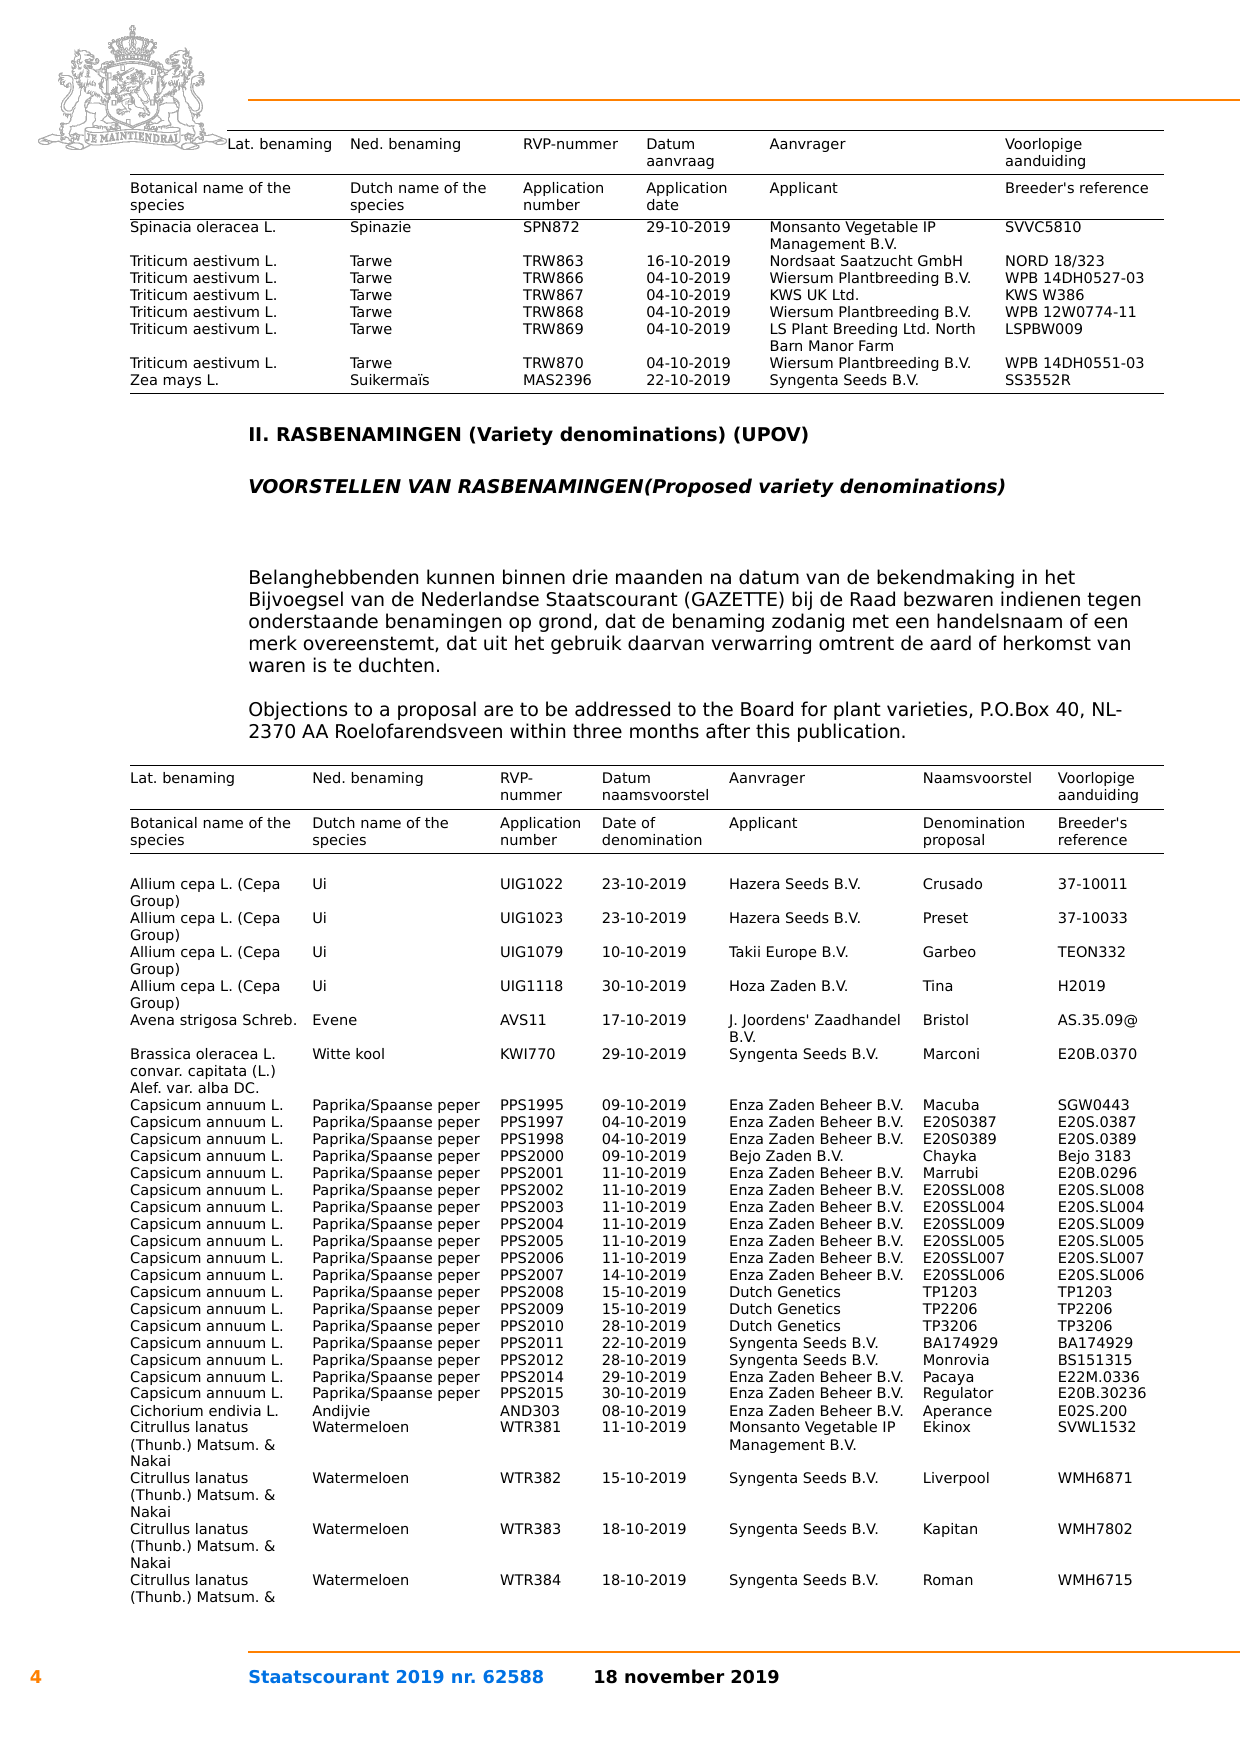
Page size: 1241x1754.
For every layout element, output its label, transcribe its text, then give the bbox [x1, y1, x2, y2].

table_cell PPS2014 [494, 1369, 596, 1385]
table_cell Bejo Zaden B.V. [723, 1148, 917, 1165]
table_cell 09-10-2019 [596, 1097, 723, 1114]
table_cell 29-10-2019 [596, 1369, 723, 1385]
table_cell Paprika/Spaanse peper [306, 1385, 494, 1402]
table_cell Enza Zaden Beheer B.V. [723, 1097, 917, 1114]
table_cell Spinazie [344, 220, 517, 253]
table_cell SPN872 [517, 220, 640, 253]
subtitle II. RASBENAMINGEN (Variety denominations) (UPOV) [248, 424, 1163, 446]
table_header Ned. benaming [306, 766, 494, 809]
table_cell PPS2005 [494, 1233, 596, 1249]
table_cell Applicant [723, 810, 917, 853]
table_cell Paprika/Spaanse peper [306, 1199, 494, 1216]
table_cell WPB 14DH0527-03 [999, 270, 1163, 287]
table_cell Liverpool [917, 1470, 1052, 1521]
table_header Aanvrager [763, 131, 999, 174]
table_cell Dutch name of the species [344, 175, 517, 219]
table_cell E20S.SL004 [1052, 1199, 1163, 1216]
table_cell Triticum aestivum L. [130, 253, 344, 269]
table_cell 30-10-2019 [596, 1385, 723, 1402]
table_cell Syngenta Seeds B.V. [723, 1335, 917, 1351]
table_cell E22M.0336 [1052, 1369, 1163, 1385]
table_cell 11-10-2019 [596, 1233, 723, 1249]
table_cell AS.35.09@ [1052, 1012, 1163, 1046]
table_cell 22-10-2019 [640, 371, 763, 393]
table_cell Regulator [917, 1385, 1052, 1402]
table_cell TEON332 [1052, 944, 1163, 978]
table_cell 15-10-2019 [596, 1470, 723, 1521]
table_cell Enza Zaden Beheer B.V. [723, 1267, 917, 1283]
table_cell PPS2009 [494, 1301, 596, 1317]
table_cell 23-10-2019 [596, 876, 723, 910]
table_cell Tarwe [344, 270, 517, 287]
table_cell Capsicum annuum L. [130, 1165, 306, 1182]
table_cell BA174929 [1052, 1335, 1163, 1351]
table_cell Capsicum annuum L. [130, 1250, 306, 1267]
table_cell Enza Zaden Beheer B.V. [723, 1250, 917, 1267]
table_cell AVS11 [494, 1012, 596, 1046]
table_cell PPS2002 [494, 1182, 596, 1199]
table_cell Wiersum Plantbreeding B.V. [763, 270, 999, 287]
table_cell [494, 854, 596, 876]
table_cell Syngenta Seeds B.V. [723, 1470, 917, 1521]
table_cell Watermeloen [306, 1521, 494, 1572]
table_cell Paprika/Spaanse peper [306, 1097, 494, 1114]
table_cell [306, 854, 494, 876]
table_cell PPS2000 [494, 1148, 596, 1165]
table_cell 16-10-2019 [640, 253, 763, 269]
table_cell E02S.200 [1052, 1403, 1163, 1419]
table_cell WMH7802 [1052, 1521, 1163, 1572]
table_cell Application number [494, 810, 596, 853]
table_cell 09-10-2019 [596, 1148, 723, 1165]
table_cell 22-10-2019 [596, 1335, 723, 1351]
table_cell Watermeloen [306, 1572, 494, 1606]
table_cell Enza Zaden Beheer B.V. [723, 1233, 917, 1249]
table_cell LS Plant Breeding Ltd. North Barn Manor Farm [763, 321, 999, 354]
table_cell Tarwe [344, 287, 517, 303]
table_cell Hazera Seeds B.V. [723, 910, 917, 944]
table_header Lat. benaming [130, 766, 306, 809]
table_cell E20S.0389 [1052, 1131, 1163, 1148]
table_cell Triticum aestivum L. [130, 287, 344, 303]
table_cell E20S.SL005 [1052, 1233, 1163, 1249]
table_cell Enza Zaden Beheer B.V. [723, 1165, 917, 1182]
table_cell H2019 [1052, 978, 1163, 1012]
table_cell Bejo 3183 [1052, 1148, 1163, 1165]
table_cell Paprika/Spaanse peper [306, 1114, 494, 1131]
table_cell [723, 854, 917, 876]
table_cell PPS2004 [494, 1216, 596, 1233]
table_cell UIG1023 [494, 910, 596, 944]
table_cell Crusado [917, 876, 1052, 910]
table_cell Dutch Genetics [723, 1318, 917, 1334]
table_cell 08-10-2019 [596, 1403, 723, 1419]
table_cell TP2206 [917, 1301, 1052, 1317]
table_cell Enza Zaden Beheer B.V. [723, 1131, 917, 1148]
table_cell Wiersum Plantbreeding B.V. [763, 355, 999, 371]
table_cell E20SSL009 [917, 1216, 1052, 1233]
table_cell Allium cepa L. (Cepa Group) [130, 876, 306, 910]
table_cell Application number [517, 175, 640, 219]
table_header Lat. benaming [130, 131, 344, 174]
table_cell Paprika/Spaanse peper [306, 1267, 494, 1283]
table_header Naamsvoorstel [917, 766, 1052, 809]
table_cell Capsicum annuum L. [130, 1148, 306, 1165]
table_cell 04-10-2019 [596, 1131, 723, 1148]
table_cell WTR381 [494, 1419, 596, 1470]
table_cell Kapitan [917, 1521, 1052, 1572]
table_cell 04-10-2019 [640, 355, 763, 371]
table_cell Syngenta Seeds B.V. [723, 1521, 917, 1572]
table_cell Dutch Genetics [723, 1301, 917, 1317]
table_cell PPS2015 [494, 1385, 596, 1402]
table_cell Triticum aestivum L. [130, 321, 344, 354]
table_cell BS151315 [1052, 1351, 1163, 1368]
table_cell 17-10-2019 [596, 1012, 723, 1046]
table_cell Allium cepa L. (Cepa Group) [130, 944, 306, 978]
table_cell Citrullus lanatus (Thunb.) Matsum. & [130, 1572, 306, 1606]
table_cell 11-10-2019 [596, 1182, 723, 1199]
table_cell BA174929 [917, 1335, 1052, 1351]
table_cell KWS UK Ltd. [763, 287, 999, 303]
table_cell 10-10-2019 [596, 944, 723, 978]
table_cell Paprika/Spaanse peper [306, 1301, 494, 1317]
table_cell E20SSL005 [917, 1233, 1052, 1249]
table_cell Capsicum annuum L. [130, 1216, 306, 1233]
table_cell LSPBW009 [999, 321, 1163, 354]
table_header RVP-nummer [517, 131, 640, 174]
picture [38, 25, 227, 150]
table_cell Garbeo [917, 944, 1052, 978]
table_cell PPS1995 [494, 1097, 596, 1114]
table_cell Citrullus lanatus (Thunb.) Matsum. & Nakai [130, 1521, 306, 1572]
table_cell Applicant [763, 175, 999, 219]
table_cell Paprika/Spaanse peper [306, 1250, 494, 1267]
table_cell PPS2006 [494, 1250, 596, 1267]
table_cell PPS2007 [494, 1267, 596, 1283]
table_cell KWS W386 [999, 287, 1163, 303]
table_cell Paprika/Spaanse peper [306, 1165, 494, 1182]
table_cell E20SSL007 [917, 1250, 1052, 1267]
table_cell 11-10-2019 [596, 1250, 723, 1267]
table_cell Enza Zaden Beheer B.V. [723, 1403, 917, 1419]
table_cell Zea mays L. [130, 371, 344, 393]
table_cell 18-10-2019 [596, 1572, 723, 1606]
table_cell Monrovia [917, 1351, 1052, 1368]
table_cell Syngenta Seeds B.V. [723, 1046, 917, 1097]
table_cell 11-10-2019 [596, 1216, 723, 1233]
table_cell Paprika/Spaanse peper [306, 1318, 494, 1334]
table_cell Ui [306, 910, 494, 944]
table_cell Paprika/Spaanse peper [306, 1284, 494, 1301]
table_cell Capsicum annuum L. [130, 1385, 306, 1402]
table_cell Watermeloen [306, 1470, 494, 1521]
table_cell Capsicum annuum L. [130, 1131, 306, 1148]
table_cell Capsicum annuum L. [130, 1097, 306, 1114]
table_cell SVWL1532 [1052, 1419, 1163, 1470]
table_cell TP1203 [917, 1284, 1052, 1301]
table_header Voorlopige aanduiding [999, 131, 1163, 174]
table_cell Dutch name of the species [306, 810, 494, 853]
table_cell E20B.30236 [1052, 1385, 1163, 1402]
table_header Ned. benaming [344, 131, 517, 174]
table_cell [596, 854, 723, 876]
table_cell PPS2008 [494, 1284, 596, 1301]
table_cell Capsicum annuum L. [130, 1369, 306, 1385]
table_cell Ekinox [917, 1419, 1052, 1470]
table_cell Suikermaïs [344, 371, 517, 393]
table_cell Monsanto Vegetable IP Management B.V. [723, 1419, 917, 1470]
table_cell Monsanto Vegetable IP Management B.V. [763, 220, 999, 253]
table_cell Takii Europe B.V. [723, 944, 917, 978]
table_cell WTR384 [494, 1572, 596, 1606]
table_header RVP-nummer [494, 766, 596, 809]
table_cell [130, 854, 306, 876]
table_cell Enza Zaden Beheer B.V. [723, 1369, 917, 1385]
table_cell 15-10-2019 [596, 1301, 723, 1317]
table_cell 37-10033 [1052, 910, 1163, 944]
table_cell WTR383 [494, 1521, 596, 1572]
table_cell PPS2010 [494, 1318, 596, 1334]
table_cell TRW870 [517, 355, 640, 371]
table_cell PPS2003 [494, 1199, 596, 1216]
table_cell E20S.SL009 [1052, 1216, 1163, 1233]
table_header Datum naamsvoorstel [596, 766, 723, 809]
table_cell Capsicum annuum L. [130, 1351, 306, 1368]
table_cell 30-10-2019 [596, 978, 723, 1012]
table_cell E20B.0296 [1052, 1165, 1163, 1182]
table_cell WMH6871 [1052, 1470, 1163, 1521]
table_cell TP3206 [1052, 1318, 1163, 1334]
table_cell UIG1022 [494, 876, 596, 910]
table_cell Citrullus lanatus (Thunb.) Matsum. & Nakai [130, 1419, 306, 1470]
table_cell 37-10011 [1052, 876, 1163, 910]
table_cell Avena strigosa Schreb. [130, 1012, 306, 1046]
table_cell Aperance [917, 1403, 1052, 1419]
table_cell Tarwe [344, 304, 517, 321]
table_cell Syngenta Seeds B.V. [763, 371, 999, 393]
table_cell Ui [306, 978, 494, 1012]
table_cell Syngenta Seeds B.V. [723, 1572, 917, 1606]
table_cell WTR382 [494, 1470, 596, 1521]
table_cell Roman [917, 1572, 1052, 1606]
table_cell Enza Zaden Beheer B.V. [723, 1182, 917, 1199]
subtitle VOORSTELLEN VAN RASBENAMINGEN(Proposed variety denominations) [248, 476, 1163, 498]
table_cell SGW0443 [1052, 1097, 1163, 1114]
table_cell Macuba [917, 1097, 1052, 1114]
table_cell PPS1997 [494, 1114, 596, 1131]
table_cell TRW868 [517, 304, 640, 321]
table_cell TP1203 [1052, 1284, 1163, 1301]
table_cell TP2206 [1052, 1301, 1163, 1317]
table_cell Wiersum Plantbreeding B.V. [763, 304, 999, 321]
table_cell Paprika/Spaanse peper [306, 1131, 494, 1148]
table_cell Paprika/Spaanse peper [306, 1233, 494, 1249]
table_cell Pacaya [917, 1369, 1052, 1385]
table_cell 04-10-2019 [640, 287, 763, 303]
table_cell 23-10-2019 [596, 910, 723, 944]
table_cell [1052, 854, 1163, 876]
table_cell Preset [917, 910, 1052, 944]
table_header Datum aanvraag [640, 131, 763, 174]
table_cell 14-10-2019 [596, 1267, 723, 1283]
table_cell Allium cepa L. (Cepa Group) [130, 978, 306, 1012]
table_cell Tarwe [344, 321, 517, 354]
table_cell WPB 14DH0551-03 [999, 355, 1163, 371]
table_cell AND303 [494, 1403, 596, 1419]
table_cell TRW866 [517, 270, 640, 287]
table_cell Tarwe [344, 355, 517, 371]
table_cell Hoza Zaden B.V. [723, 978, 917, 1012]
table_cell 04-10-2019 [640, 321, 763, 354]
table_cell PPS1998 [494, 1131, 596, 1148]
table_cell Capsicum annuum L. [130, 1114, 306, 1131]
table_cell PPS2001 [494, 1165, 596, 1182]
table_cell Paprika/Spaanse peper [306, 1182, 494, 1199]
table_cell Breeder's reference [1052, 810, 1163, 853]
table_cell Witte kool [306, 1046, 494, 1097]
table_cell Ui [306, 876, 494, 910]
table_cell Botanical name of the species [130, 810, 306, 853]
table_cell E20S0389 [917, 1131, 1052, 1148]
table_cell 28-10-2019 [596, 1351, 723, 1368]
table_header Voorlopige aanduiding [1052, 766, 1163, 809]
table_cell E20SSL004 [917, 1199, 1052, 1216]
table_cell Breeder's reference [999, 175, 1163, 219]
table_cell KWI770 [494, 1046, 596, 1097]
table_cell SVVC5810 [999, 220, 1163, 253]
table_cell Paprika/Spaanse peper [306, 1351, 494, 1368]
table_cell Enza Zaden Beheer B.V. [723, 1199, 917, 1216]
table_cell 28-10-2019 [596, 1318, 723, 1334]
table_cell Capsicum annuum L. [130, 1301, 306, 1317]
table_cell Enza Zaden Beheer B.V. [723, 1114, 917, 1131]
table_cell Spinacia oleracea L. [130, 220, 344, 253]
table_cell Andijvie [306, 1403, 494, 1419]
table_cell Chayka [917, 1148, 1052, 1165]
table_cell Allium cepa L. (Cepa Group) [130, 910, 306, 944]
table_cell Capsicum annuum L. [130, 1199, 306, 1216]
table_cell TP3206 [917, 1318, 1052, 1334]
table_cell Tina [917, 978, 1052, 1012]
table_cell Brassica oleracea L. convar. capitata (L.) Alef. var. alba DC. [130, 1046, 306, 1097]
table_cell Application date [640, 175, 763, 219]
table_cell Evene [306, 1012, 494, 1046]
table_cell Watermeloen [306, 1419, 494, 1470]
table_cell Triticum aestivum L. [130, 270, 344, 287]
table_cell Date of denomination [596, 810, 723, 853]
table_cell Capsicum annuum L. [130, 1335, 306, 1351]
table_cell Paprika/Spaanse peper [306, 1148, 494, 1165]
table_cell Capsicum annuum L. [130, 1267, 306, 1283]
table_cell E20B.0370 [1052, 1046, 1163, 1097]
table_cell E20S.SL008 [1052, 1182, 1163, 1199]
table_header Aanvrager [723, 766, 917, 809]
table_cell E20S0387 [917, 1114, 1052, 1131]
table_cell 11-10-2019 [596, 1419, 723, 1470]
table_cell Paprika/Spaanse peper [306, 1335, 494, 1351]
table_cell Citrullus lanatus (Thunb.) Matsum. & Nakai [130, 1470, 306, 1521]
table_cell Capsicum annuum L. [130, 1318, 306, 1334]
table_cell PPS2011 [494, 1335, 596, 1351]
table_cell E20S.SL006 [1052, 1267, 1163, 1283]
table_cell Marrubi [917, 1165, 1052, 1182]
table_cell Bristol [917, 1012, 1052, 1046]
table_cell Enza Zaden Beheer B.V. [723, 1216, 917, 1233]
text Objections to a proposal are to be addressed to the Board for plant varieties, P.O.Box 40, NL-2370 AA Roelofarendsveen within three months after this publication. [248, 699, 1163, 743]
table_cell Marconi [917, 1046, 1052, 1097]
table_cell PPS2012 [494, 1351, 596, 1368]
table_cell 29-10-2019 [640, 220, 763, 253]
table_cell Paprika/Spaanse peper [306, 1216, 494, 1233]
table_cell Triticum aestivum L. [130, 355, 344, 371]
table_cell TRW863 [517, 253, 640, 269]
table_cell Capsicum annuum L. [130, 1182, 306, 1199]
table_cell 18-10-2019 [596, 1521, 723, 1572]
table_cell Ui [306, 944, 494, 978]
table_cell J. Joordens' Zaadhandel B.V. [723, 1012, 917, 1046]
table_cell Enza Zaden Beheer B.V. [723, 1385, 917, 1402]
table_cell TRW867 [517, 287, 640, 303]
table_cell E20SSL006 [917, 1267, 1052, 1283]
table_cell 04-10-2019 [596, 1114, 723, 1131]
table_cell 15-10-2019 [596, 1284, 723, 1301]
table_cell Triticum aestivum L. [130, 304, 344, 321]
table_cell 11-10-2019 [596, 1199, 723, 1216]
table_cell WPB 12W0774-11 [999, 304, 1163, 321]
table_cell MAS2396 [517, 371, 640, 393]
table_cell 04-10-2019 [640, 304, 763, 321]
table_cell Dutch Genetics [723, 1284, 917, 1301]
table_cell 04-10-2019 [640, 270, 763, 287]
table_cell 29-10-2019 [596, 1046, 723, 1097]
table_cell Denomination proposal [917, 810, 1052, 853]
table_cell Cichorium endivia L. [130, 1403, 306, 1419]
table_cell 11-10-2019 [596, 1165, 723, 1182]
table_cell [917, 854, 1052, 876]
table_cell WMH6715 [1052, 1572, 1163, 1606]
table_cell Tarwe [344, 253, 517, 269]
table_cell Capsicum annuum L. [130, 1284, 306, 1301]
table_cell SS3552R [999, 371, 1163, 393]
table_cell Hazera Seeds B.V. [723, 876, 917, 910]
table_cell E20SSL008 [917, 1182, 1052, 1199]
table_cell NORD 18/323 [999, 253, 1163, 269]
table_cell UIG1079 [494, 944, 596, 978]
table_cell Capsicum annuum L. [130, 1233, 306, 1249]
table_cell E20S.0387 [1052, 1114, 1163, 1131]
table_cell Nordsaat Saatzucht GmbH [763, 253, 999, 269]
table_cell Paprika/Spaanse peper [306, 1369, 494, 1385]
table_cell UIG1118 [494, 978, 596, 1012]
table_cell Botanical name of the species [130, 175, 344, 219]
table_cell Syngenta Seeds B.V. [723, 1351, 917, 1368]
table_cell TRW869 [517, 321, 640, 354]
text Belanghebbenden kunnen binnen drie maanden na datum van de bekendmaking in het Bijvoegsel van de Nederlandse Staatscourant (GAZETTE) bij de Raad bezwaren indienen tegen onderstaande benamingen op grond, dat de benaming zodanig met een handelsnaam of een merk overeenstemt, dat uit het gebruik daarvan verwarring omtrent de aard of herkomst van waren is te duchten. [248, 567, 1163, 677]
table_cell E20S.SL007 [1052, 1250, 1163, 1267]
